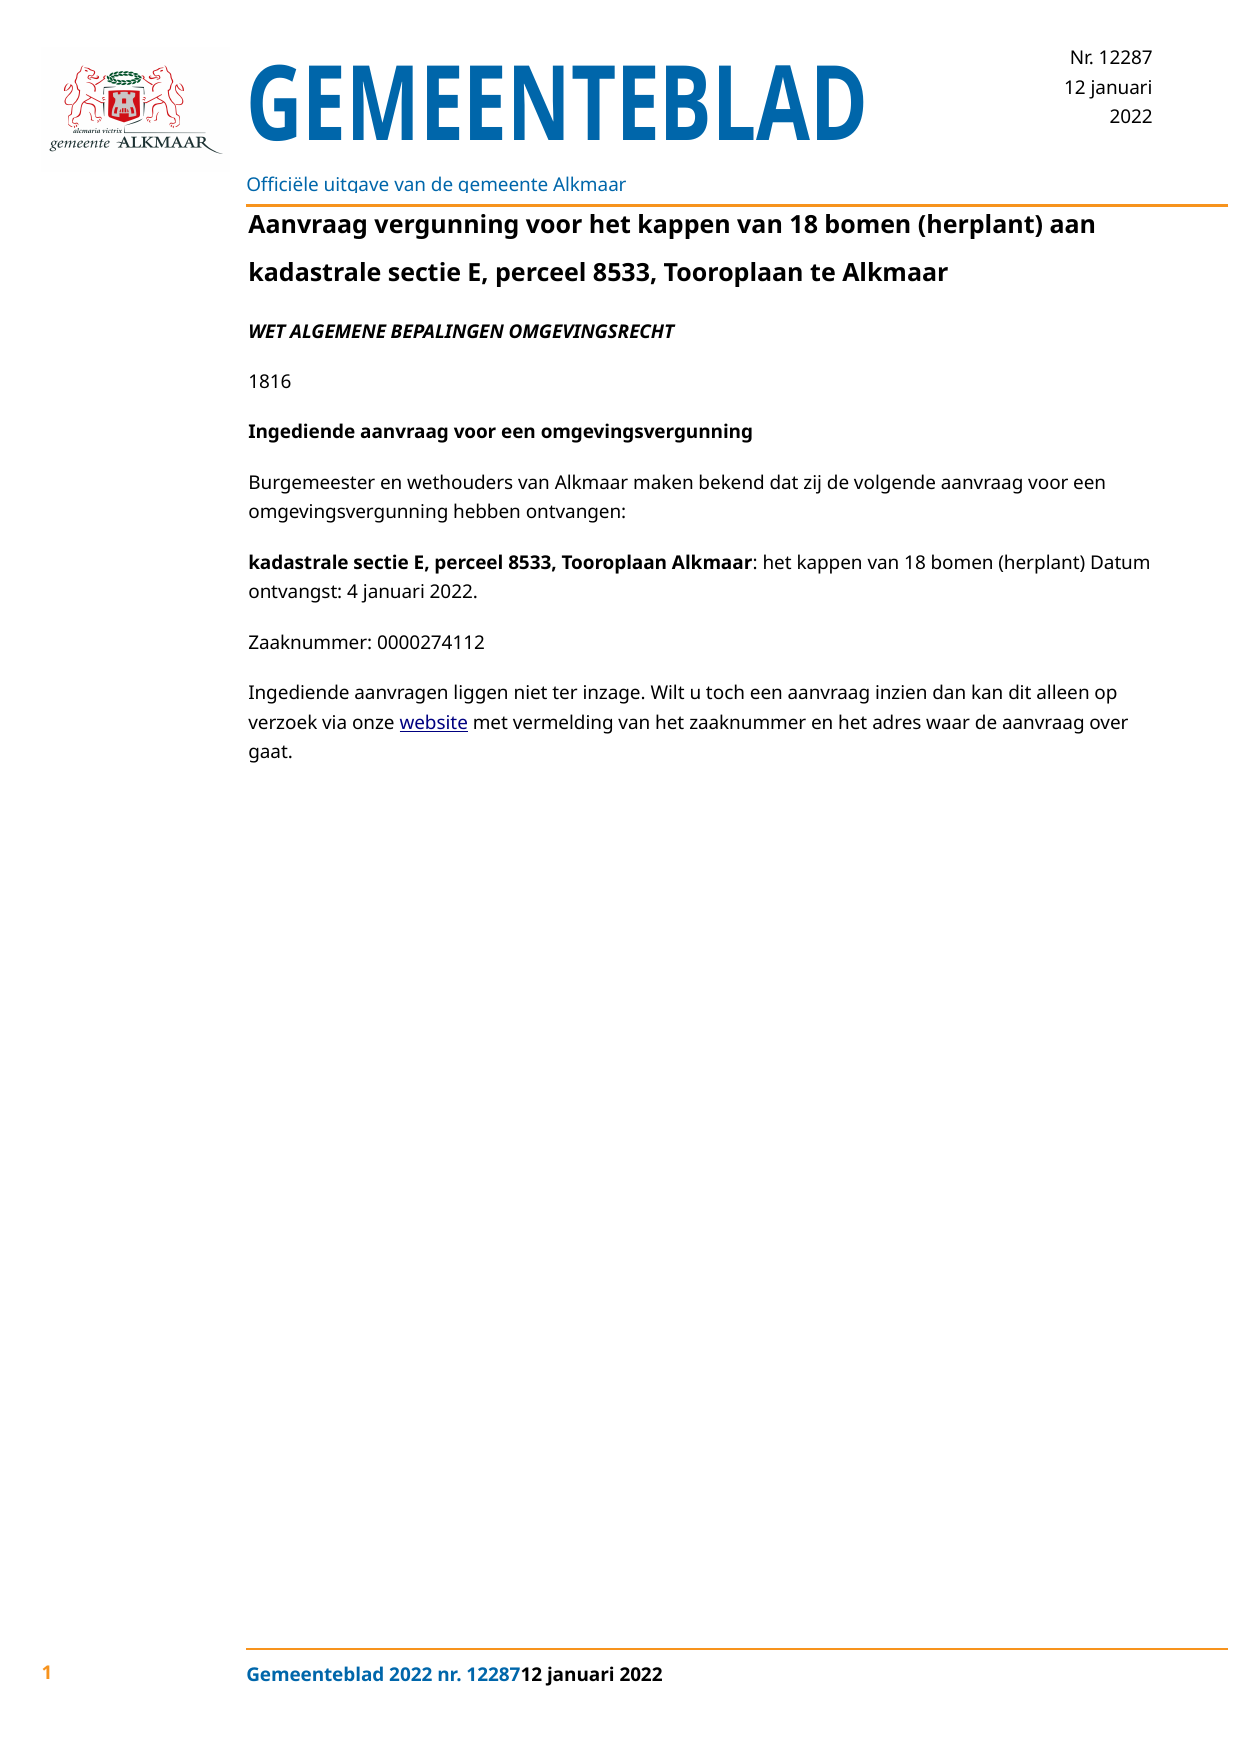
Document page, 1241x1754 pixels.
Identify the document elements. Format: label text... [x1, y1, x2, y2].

text WET ALGEMENE BEPALINGEN OMGEVINGSRECHT [248, 318, 1152, 344]
text Ingediende aanvragen liggen niet ter inzage. Wilt u toch een aanvraag inzien dan kan dit alleen op verzoek via onze website met vermelding van het zaaknummer en het adres waar de aanvraag over gaat. [248, 679, 1152, 764]
text 1816 [248, 368, 1152, 394]
text Zaaknummer: 0000274112 [248, 629, 1152, 655]
picture [41, 47, 231, 172]
text kadastrale sectie E, perceel 8533, Tooroplaan Alkmaar: het kappen van 18 bomen (herplant) Datum ontvangst: 4 januari 2022. [248, 549, 1152, 604]
text Burgemeester en wethouders van Alkmaar maken bekend dat zij de volgende aanvraag voor een omgevingsvergunning hebben ontvangen: [248, 469, 1152, 524]
text Ingediende aanvraag voor een omgevingsvergunning [248, 419, 1152, 444]
text Aanvraag vergunning voor het kappen van 18 bomen (herplant) aan kadastrale sectie E, perceel 8533, Tooroplaan te Alkmaar [248, 207, 1152, 288]
